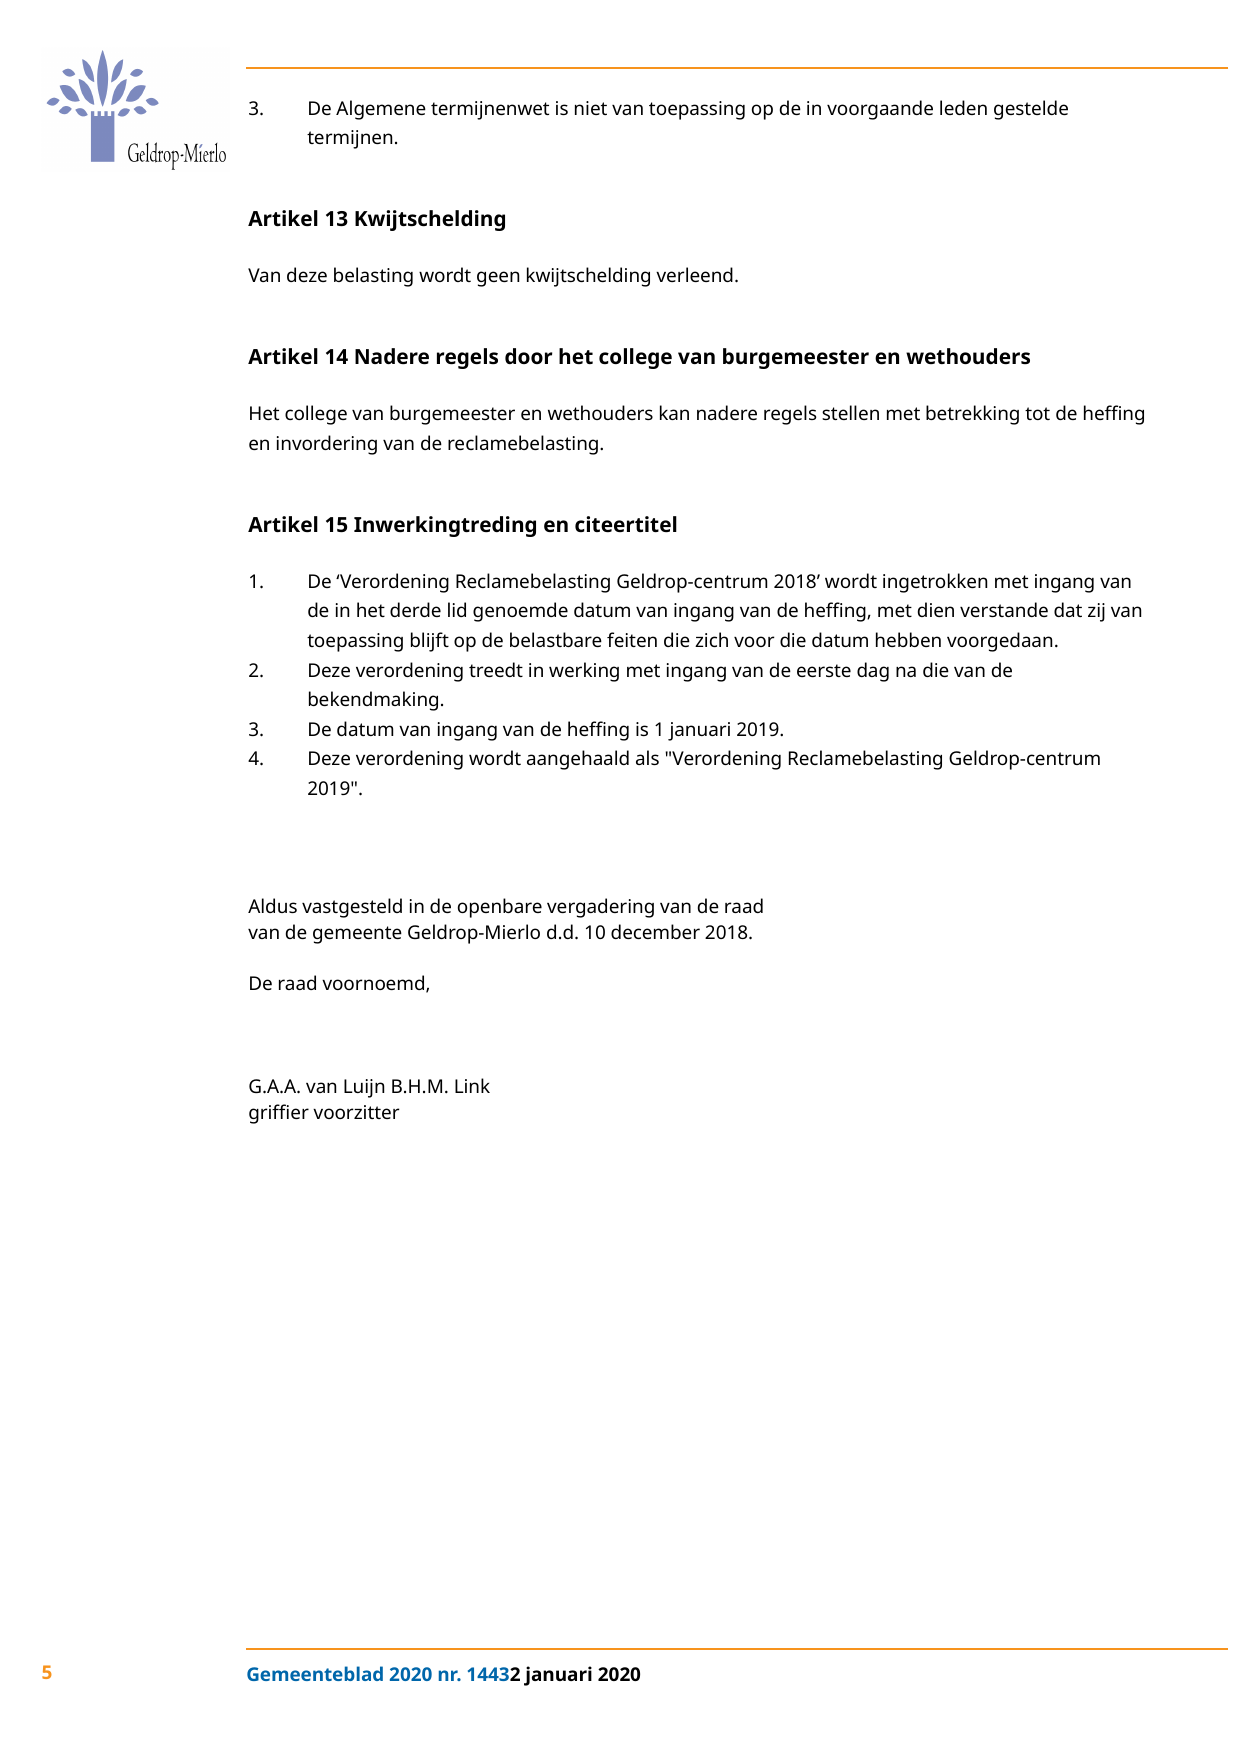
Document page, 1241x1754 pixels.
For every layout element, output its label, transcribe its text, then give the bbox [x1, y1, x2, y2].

text G.A.A. van Luijn B.H.M. Link [248, 1073, 1152, 1099]
list De Algemene termijnenwet is niet van toepassing op de in voorgaande leden gestelde termijnen. [248, 95, 1152, 150]
text Artikel 14 Nadere regels door het college van burgemeester en wethouders [248, 342, 1152, 371]
picture [41, 47, 231, 172]
text griffier voorzitter [248, 1099, 1152, 1125]
text Artikel 13 Kwijtschelding [248, 204, 1152, 233]
text Van deze belasting wordt geen kwijtschelding verleend. [248, 262, 1152, 288]
text van de gemeente Geldrop-Mierlo d.d. 10 december 2018. [248, 919, 1152, 945]
list Deze verordening treedt in werking met ingang van de eerste dag na die van de bekendmaking. [248, 657, 1152, 712]
text Het college van burgemeester en wethouders kan nadere regels stellen met betrekking tot de heffing en invordering van de reclamebelasting. [248, 400, 1152, 456]
list Deze verordening wordt aangehaald als "Verordening Reclamebelasting Geldrop-centrum 2019". [248, 746, 1152, 801]
text Artikel 15 Inwerkingtreding en citeertitel [248, 510, 1152, 538]
list De ‘Verordening Reclamebelasting Geldrop-centrum 2018’ wordt ingetrokken met ingang van de in het derde lid genoemde datum van ingang van de heffing, met dien verstande dat zij van toepassing blijft op de belastbare feiten die zich voor die datum hebben voorgedaan. [248, 568, 1152, 653]
text De raad voornoemd, [248, 971, 1152, 996]
text Aldus vastgesteld in de openbare vergadering van de raad [248, 893, 1152, 919]
list De datum van ingang van de heffing is 1 januari 2019. [248, 716, 1152, 742]
